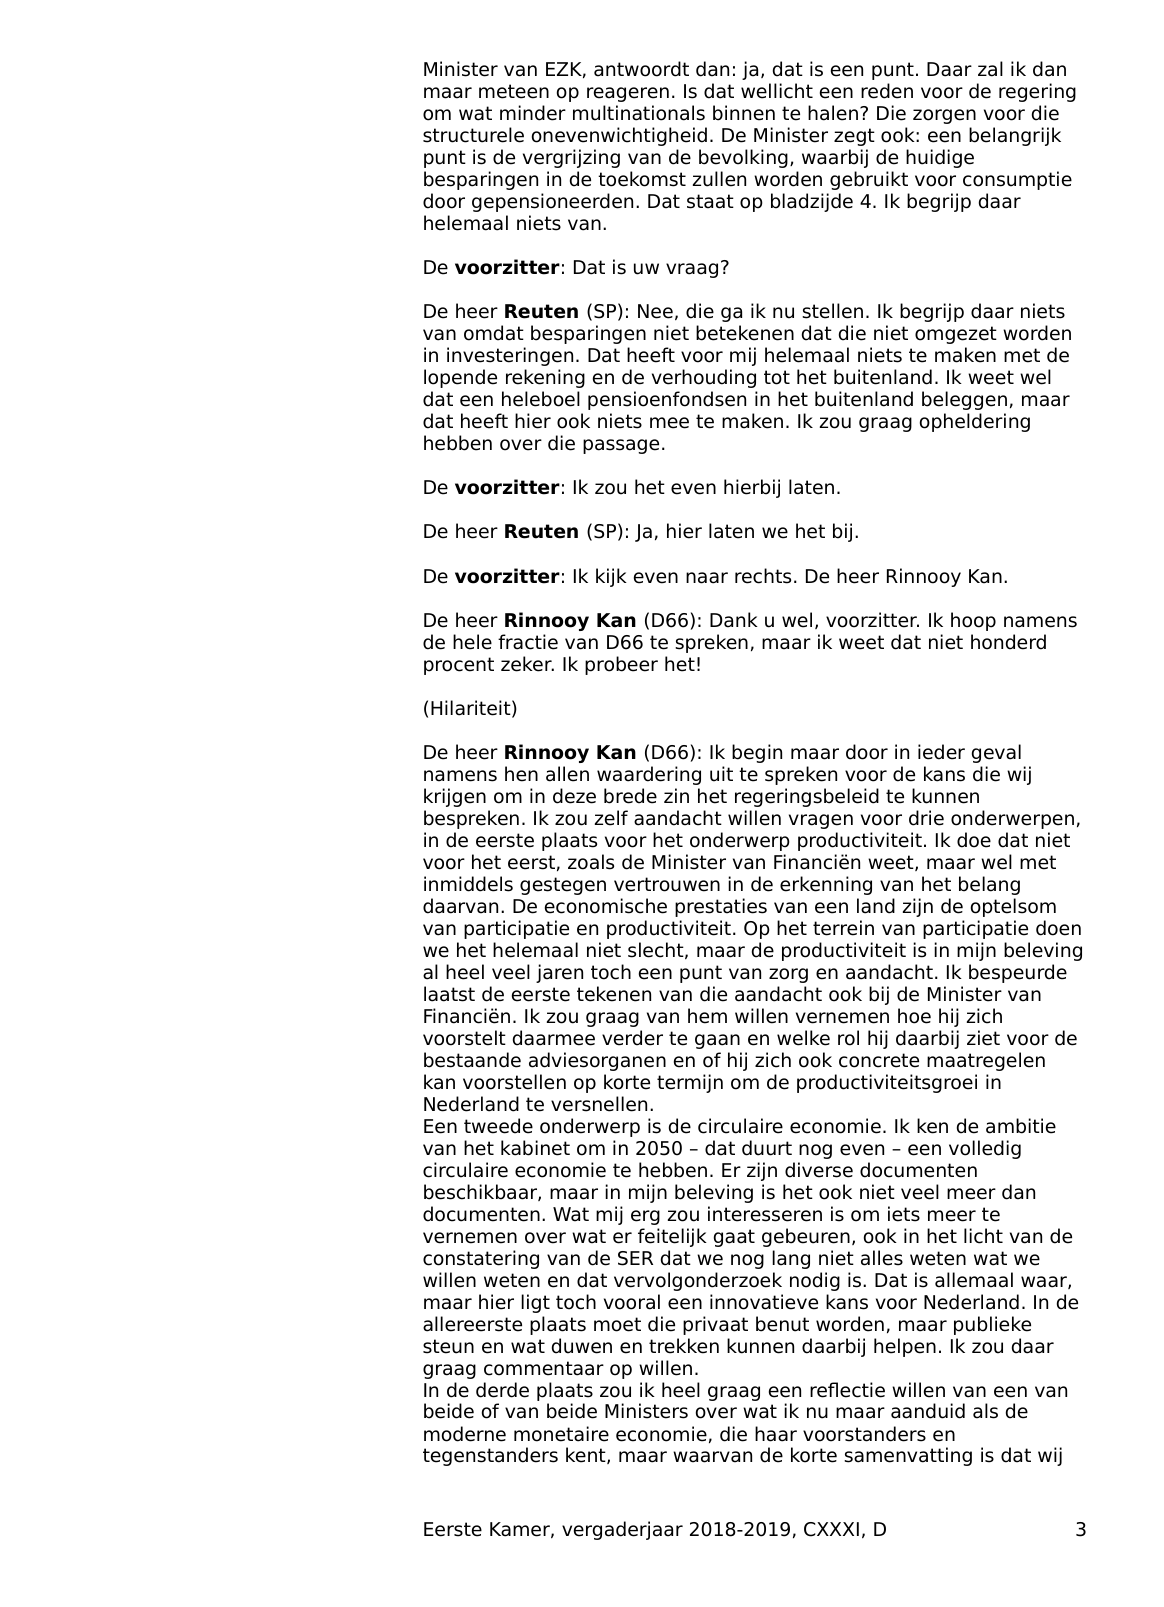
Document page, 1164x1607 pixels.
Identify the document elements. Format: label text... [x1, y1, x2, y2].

text (Hilariteit) [422, 698, 1087, 720]
text In de derde plaats zou ik heel graag een reflectie willen van een van beide of van beide Ministers over wat ik nu maar aanduid als de moderne monetaire economie, die haar voorstanders en tegenstanders kent, maar waarvan de korte samenvatting is dat wij [422, 1379, 1087, 1467]
text De voorzitter: Ik zou het even hierbij laten. [422, 477, 1087, 499]
text De heer Reuten (SP): Nee, die ga ik nu stellen. Ik begrijp daar niets van omdat besparingen niet betekenen dat die niet omgezet worden in investeringen. Dat heeft voor mij helemaal niets te maken met de lopende rekening en de verhouding tot het buitenland. Ik weet wel dat een heleboel pensioenfondsen in het buitenland beleggen, maar dat heeft hier ook niets mee te maken. Ik zou graag opheldering hebben over die passage. [422, 301, 1087, 455]
text De heer Rinnooy Kan (D66): Ik begin maar door in ieder geval namens hen allen waardering uit te spreken voor de kans die wij krijgen om in deze brede zin het regeringsbeleid te kunnen bespreken. Ik zou zelf aandacht willen vragen voor drie onderwerpen, in de eerste plaats voor het onderwerp productiviteit. Ik doe dat niet voor het eerst, zoals de Minister van Financiën weet, maar wel met inmiddels gestegen vertrouwen in de erkenning van het belang daarvan. De economische prestaties van een land zijn de optelsom van participatie en productiviteit. Op het terrein van participatie doen we het helemaal niet slecht, maar de productiviteit is in mijn beleving al heel veel jaren toch een punt van zorg en aandacht. Ik bespeurde laatst de eerste tekenen van die aandacht ook bij de Minister van Financiën. Ik zou graag van hem willen vernemen hoe hij zich voorstelt daarmee verder te gaan en welke rol hij daarbij ziet voor de bestaande adviesorganen en of hij zich ook concrete maatregelen kan voorstellen op korte termijn om de productiviteitsgroei in Nederland te versnellen. [422, 742, 1087, 1116]
text Minister van EZK, antwoordt dan: ja, dat is een punt. Daar zal ik dan maar meteen op reageren. Is dat wellicht een reden voor de regering om wat minder multinationals binnen te halen? Die zorgen voor die structurele onevenwichtigheid. De Minister zegt ook: een belangrijk punt is de vergrijzing van de bevolking, waarbij de huidige besparingen in de toekomst zullen worden gebruikt voor consumptie door gepensioneerden. Dat staat op bladzijde 4. Ik begrijp daar helemaal niets van. [422, 59, 1087, 235]
text De voorzitter: Dat is uw vraag? [422, 257, 1087, 279]
text De heer Reuten (SP): Ja, hier laten we het bij. [422, 521, 1087, 543]
text De heer Rinnooy Kan (D66): Dank u wel, voorzitter. Ik hoop namens de hele fractie van D66 te spreken, maar ik weet dat niet honderd procent zeker. Ik probeer het! [422, 610, 1087, 676]
text De voorzitter: Ik kijk even naar rechts. De heer Rinnooy Kan. [422, 566, 1087, 588]
text Een tweede onderwerp is de circulaire economie. Ik ken de ambitie van het kabinet om in 2050 – dat duurt nog even – een volledig circulaire economie te hebben. Er zijn diverse documenten beschikbaar, maar in mijn beleving is het ook niet veel meer dan documenten. Wat mij erg zou interesseren is om iets meer te vernemen over wat er feitelijk gaat gebeuren, ook in het licht van de constatering van de SER dat we nog lang niet alles weten wat we willen weten en dat vervolgonderzoek nodig is. Dat is allemaal waar, maar hier ligt toch vooral een innovatieve kans voor Nederland. In de allereerste plaats moet die privaat benut worden, maar publieke steun en wat duwen en trekken kunnen daarbij helpen. Ik zou daar graag commentaar op willen. [422, 1116, 1087, 1379]
